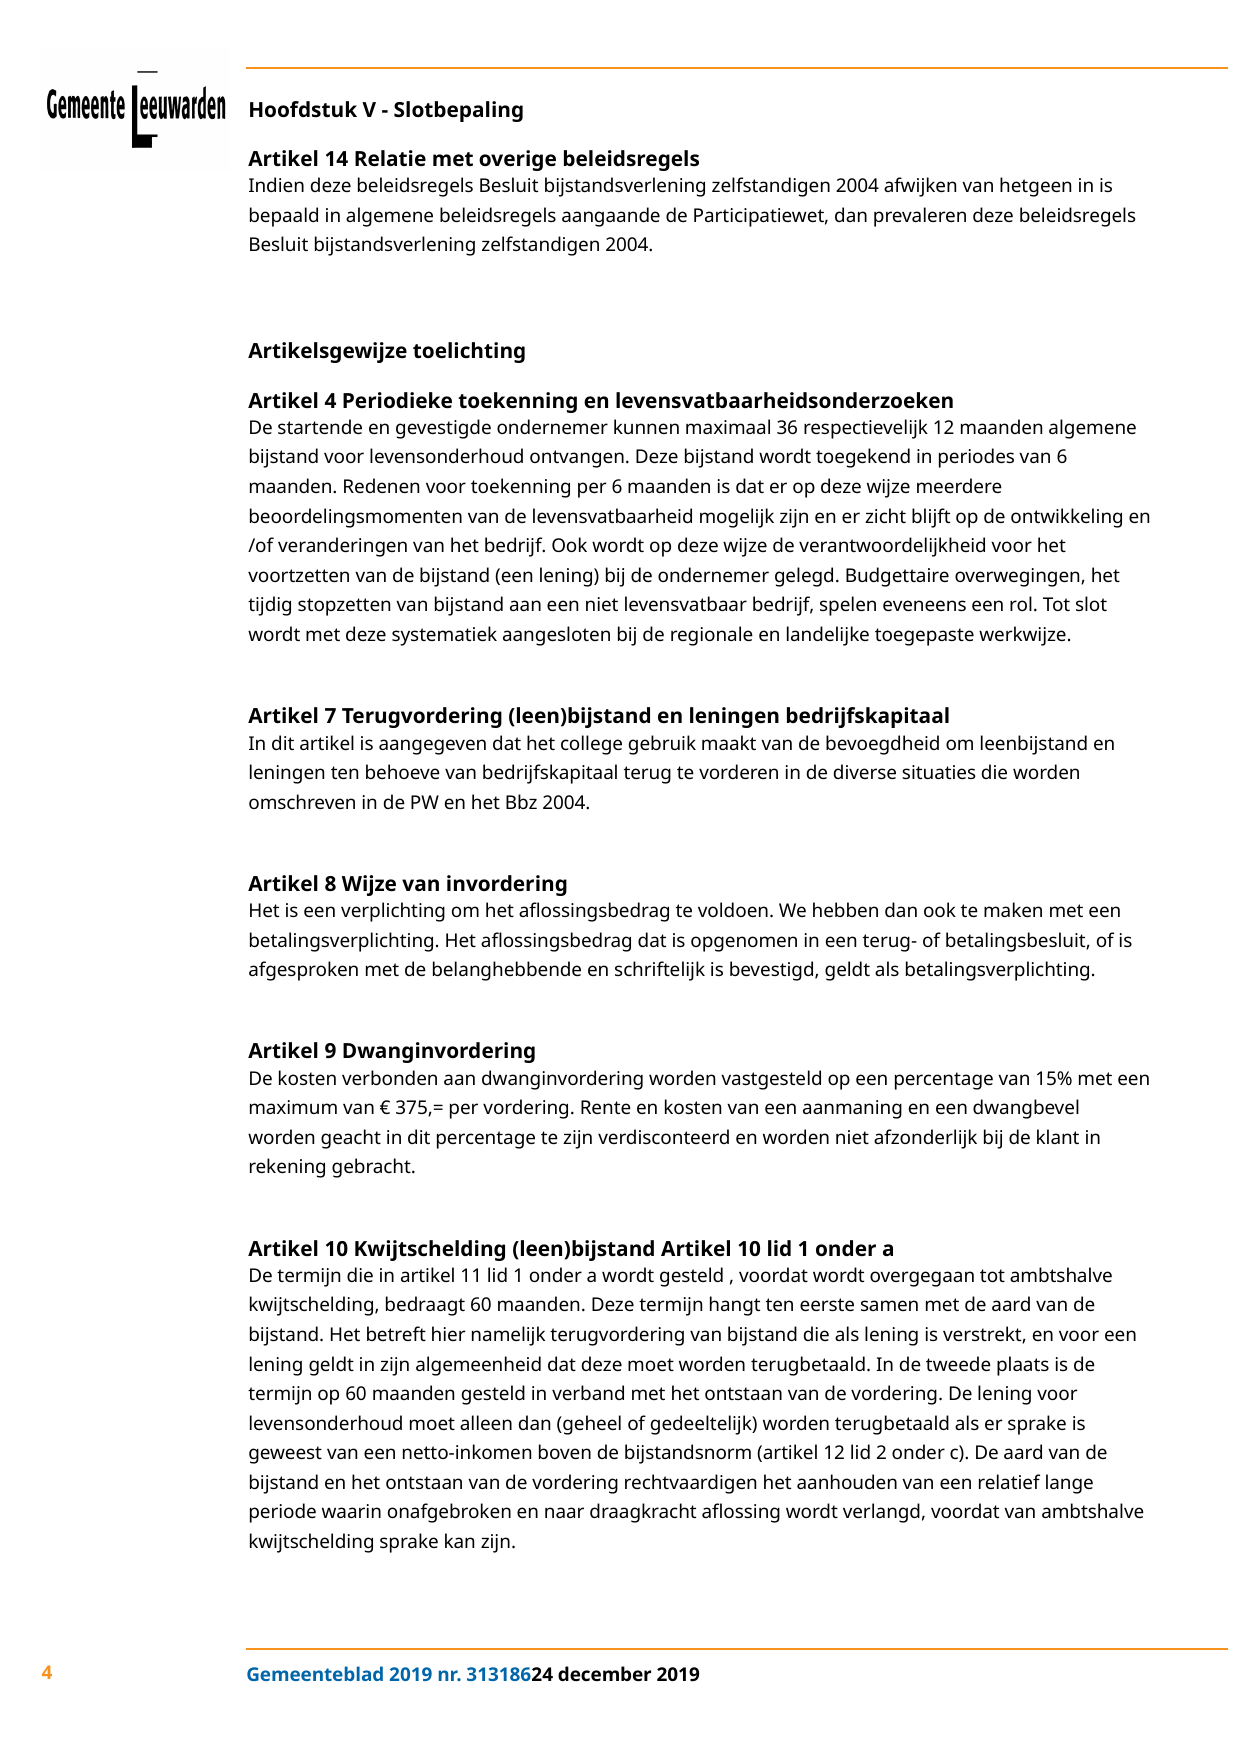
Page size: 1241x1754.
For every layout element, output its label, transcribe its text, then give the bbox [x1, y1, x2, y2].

text Artikelsgewijze toelichting [248, 336, 1152, 365]
text Artikel 10 Kwijtschelding (leen)bijstand Artikel 10 lid 1 onder a [248, 1234, 1152, 1262]
text Artikel 4 Periodieke toekenning en levensvatbaarheidsonderzoeken [248, 386, 1152, 414]
text Artikel 7 Terugvordering (leen)bijstand en leningen bedrijfskapitaal [248, 701, 1152, 730]
picture [41, 47, 231, 172]
text Artikel 14 Relatie met overige beleidsregels [248, 144, 1152, 172]
text In dit artikel is aangegeven dat het college gebruik maakt van de bevoegdheid om leenbijstand en leningen ten behoeve van bedrijfskapitaal terug te vorderen in de diverse situaties die worden omschreven in de PW en het Bbz 2004. [248, 730, 1152, 814]
text De kosten verbonden aan dwanginvordering worden vastgesteld op een percentage van 15% met een maximum van € 375,= per vordering. Rente en kosten van een aanmaning en een dwangbevel worden geacht in dit percentage te zijn verdisconteerd en worden niet afzonderlijk bij de klant in rekening gebracht. [248, 1065, 1152, 1179]
text De startende en gevestigde ondernemer kunnen maximaal 36 respectievelijk 12 maanden algemene bijstand voor levensonderhoud ontvangen. Deze bijstand wordt toegekend in periodes van 6 maanden. Redenen voor toekenning per 6 maanden is dat er op deze wijze meerdere beoordelingsmomenten van de levensvatbaarheid mogelijk zijn en er zicht blijft op de ontwikkeling en /of veranderingen van het bedrijf. Ook wordt op deze wijze de verantwoordelijkheid voor het voortzetten van de bijstand (een lening) bij de ondernemer gelegd. Budgettaire overwegingen, het tijdig stopzetten van bijstand aan een niet levensvatbaar bedrijf, spelen eveneens een rol. Tot slot wordt met deze systematiek aangesloten bij de regionale en landelijke toegepaste werkwijze. [248, 414, 1152, 647]
text Het is een verplichting om het aflossingsbedrag te voldoen. We hebben dan ook te maken met een betalingsverplichting. Het aflossingsbedrag dat is opgenomen in een terug- of betalingsbesluit, of is afgesproken met de belanghebbende en schriftelijk is bevestigd, geldt als betalingsverplichting. [248, 897, 1152, 982]
text Hoofdstuk V - Slotbepaling [248, 95, 1152, 123]
text De termijn die in artikel 11 lid 1 onder a wordt gesteld , voordat wordt overgegaan tot ambtshalve kwijtschelding, bedraagt 60 maanden. Deze termijn hangt ten eerste samen met de aard van de bijstand. Het betreft hier namelijk terugvordering van bijstand die als lening is verstrekt, en voor een lening geldt in zijn algemeenheid dat deze moet worden terugbetaald. In de tweede plaats is de termijn op 60 maanden gesteld in verband met het ontstaan van de vordering. De lening voor levensonderhoud moet alleen dan (geheel of gedeeltelijk) worden terugbetaald als er sprake is geweest van een netto-inkomen boven de bijstandsnorm (artikel 12 lid 2 onder c). De aard van de bijstand en het ontstaan van de vordering rechtvaardigen het aanhouden van een relatief lange periode waarin onafgebroken en naar draagkracht aflossing wordt verlangd, voordat van ambtshalve kwijtschelding sprake kan zijn. [248, 1262, 1152, 1554]
text Artikel 8 Wijze van invordering [248, 869, 1152, 897]
text Indien deze beleidsregels Besluit bijstandsverlening zelfstandigen 2004 afwijken van hetgeen in is bepaald in algemene beleidsregels aangaande de Participatiewet, dan prevaleren deze beleidsregels Besluit bijstandsverlening zelfstandigen 2004. [248, 172, 1152, 257]
text Artikel 9 Dwanginvordering [248, 1036, 1152, 1065]
